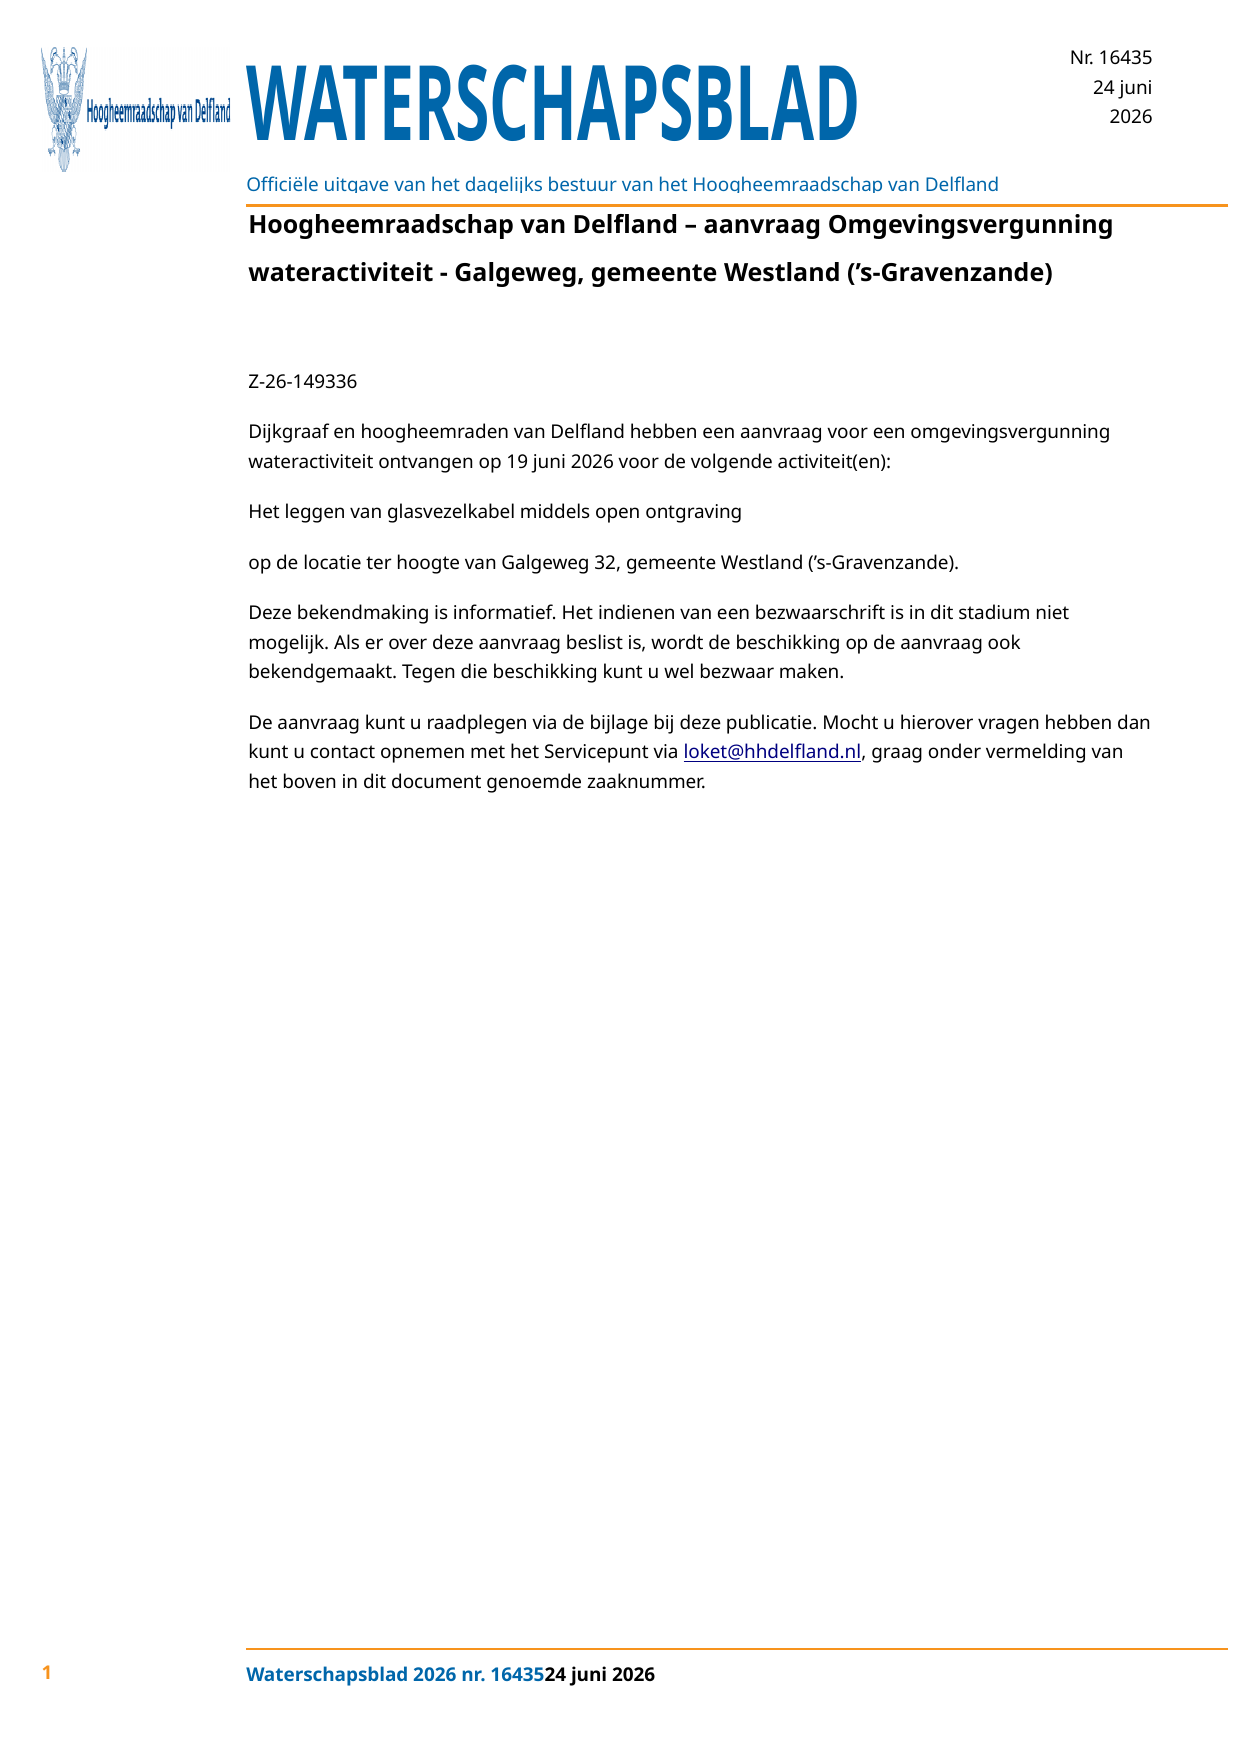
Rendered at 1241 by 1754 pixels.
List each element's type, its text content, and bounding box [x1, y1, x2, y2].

text Hoogheemraadschap van Delfland – aanvraag Omgevingsvergunning wateractiviteit - Galgeweg, gemeente Westland (’s-Gravenzande) [248, 207, 1152, 288]
text op de locatie ter hoogte van Galgeweg 32, gemeente Westland (’s-Gravenzande). [248, 549, 1152, 575]
text Deze bekendmaking is informatief. Het indienen van een bezwaarschrift is in dit stadium niet mogelijk. Als er over deze aanvraag beslist is, wordt de beschikking op de aanvraag ook bekendgemaakt. Tegen die beschikking kunt u wel bezwaar maken. [248, 599, 1152, 684]
text Z-26-149336 [248, 368, 1152, 394]
text De aanvraag kunt u raadplegen via de bijlage bij deze publicatie. Mocht u hierover vragen hebben dan kunt u contact opnemen met het Servicepunt via loket@hhdelfland.nl, graag onder vermelding van het boven in dit document genoemde zaaknummer. [248, 709, 1152, 794]
text Dijkgraaf en hoogheemraden van Delfland hebben een aanvraag voor een omgevingsvergunning wateractiviteit ontvangen op 19 juni 2026 voor de volgende activiteit(en): [248, 419, 1152, 474]
picture [41, 47, 231, 172]
text Het leggen van glasvezelkabel middels open ontgraving [248, 499, 1152, 524]
